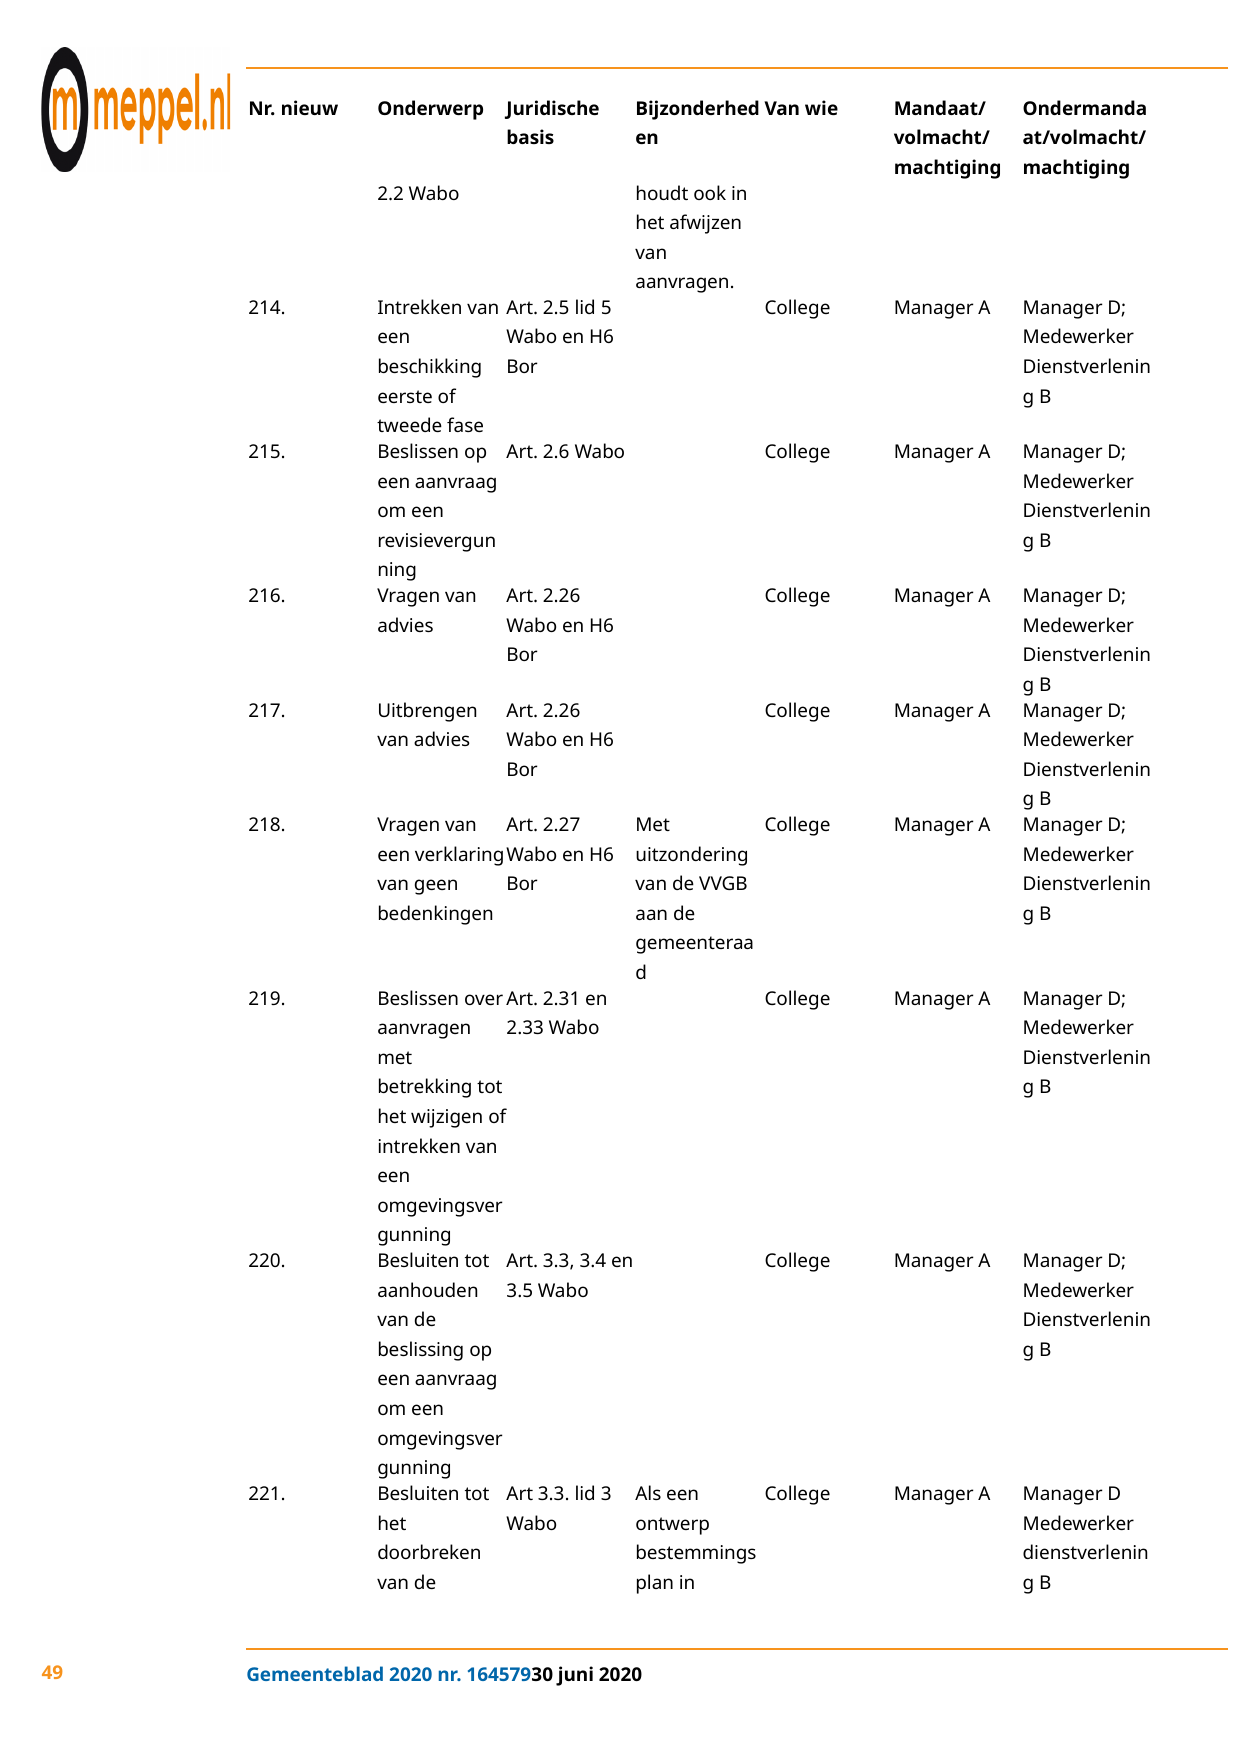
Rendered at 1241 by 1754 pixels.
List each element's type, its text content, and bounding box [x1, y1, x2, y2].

table_cell houdt ook in het afwijzen van aanvragen. [635, 180, 764, 294]
table_cell College [764, 697, 893, 811]
table_cell [248, 294, 377, 438]
table_cell Vragen van advies [377, 582, 506, 697]
table_header Mandaat/volmacht/machtiging [894, 95, 1022, 180]
table_header Bijzonderheden [635, 95, 764, 180]
table_cell 2.2 Wabo [377, 180, 506, 294]
table_cell Uitbrengen van advies [377, 697, 506, 811]
table_header Onderwerp [377, 95, 506, 180]
table_cell Manager A [894, 697, 1022, 811]
table_cell Met uitzondering van de VVGB aan de gemeenteraad [635, 811, 764, 985]
table_cell Manager D Medewerker dienstverlening B [1023, 1480, 1152, 1594]
table_cell College [764, 1247, 893, 1480]
table_cell Manager D; Medewerker Dienstverlening B [1023, 811, 1152, 985]
table_cell College [764, 582, 893, 697]
table_cell Manager D; Medewerker Dienstverlening B [1023, 438, 1152, 582]
table_cell Manager A [894, 811, 1022, 985]
table_cell Besluiten tot aanhouden van de beslissing op een aanvraag om een omgevingsvergunning [377, 1247, 506, 1480]
table_header Nr. nieuw [248, 95, 377, 180]
table_header Juridische basis [506, 95, 635, 180]
table_cell Art 3.3. lid 3 Wabo [506, 1480, 635, 1594]
table_cell [248, 582, 377, 697]
table_cell Vragen van een verklaring van geen bedenkingen [377, 811, 506, 985]
table_cell Manager D; Medewerker Dienstverlening B [1023, 1247, 1152, 1480]
table_cell College [764, 811, 893, 985]
table_cell Manager A [894, 1247, 1022, 1480]
table_cell Art. 2.31 en 2.33 Wabo [506, 985, 635, 1247]
table_cell [1023, 180, 1152, 294]
table_cell [248, 1247, 377, 1480]
table_cell Manager D; Medewerker Dienstverlening B [1023, 582, 1152, 697]
table_cell Manager A [894, 294, 1022, 438]
table_cell Beslissen op een aanvraag om een revisievergunning [377, 438, 506, 582]
table_cell Art. 2.26 Wabo en H6 Bor [506, 582, 635, 697]
table_cell Besluiten tot het doorbreken van de [377, 1480, 506, 1594]
table_cell Manager A [894, 1480, 1022, 1594]
table_cell College [764, 1480, 893, 1594]
table_cell Manager A [894, 582, 1022, 697]
table_cell [506, 180, 635, 294]
table_cell [248, 697, 377, 811]
table_header Van wie [764, 95, 893, 180]
table_cell Beslissen over aanvragen met betrekking tot het wijzigen of intrekken van een omgevingsvergunning [377, 985, 506, 1247]
table_cell [635, 985, 764, 1247]
table_cell College [764, 985, 893, 1247]
table_cell [635, 294, 764, 438]
table_cell Manager D; Medewerker Dienstverlening B [1023, 697, 1152, 811]
table_header Ondermandaat/volmacht/ machtiging [1023, 95, 1152, 180]
table_cell Art. 2.5 lid 5 Wabo en H6 Bor [506, 294, 635, 438]
table_cell Art. 3.3, 3.4 en 3.5 Wabo [506, 1247, 635, 1480]
table_cell Intrekken van een beschikking eerste of tweede fase [377, 294, 506, 438]
table_cell Manager A [894, 985, 1022, 1247]
table_cell College [764, 438, 893, 582]
table_cell [635, 582, 764, 697]
picture [41, 47, 231, 172]
table_cell [635, 1247, 764, 1480]
table_cell College [764, 294, 893, 438]
table_cell [635, 438, 764, 582]
table_cell [764, 180, 893, 294]
table_cell [894, 180, 1022, 294]
table_cell Als een ontwerp bestemmingsplan in [635, 1480, 764, 1594]
table_cell Art. 2.27 Wabo en H6 Bor [506, 811, 635, 985]
table_cell Art. 2.6 Wabo [506, 438, 635, 582]
table_cell [248, 180, 377, 294]
table_cell Manager D; Medewerker Dienstverlening B [1023, 294, 1152, 438]
table_cell Art. 2.26 Wabo en H6 Bor [506, 697, 635, 811]
table_cell Manager A [894, 438, 1022, 582]
table_cell [248, 438, 377, 582]
table_cell [248, 985, 377, 1247]
table_cell [248, 1480, 377, 1594]
table_cell Manager D; Medewerker Dienstverlening B [1023, 985, 1152, 1247]
table_cell [248, 811, 377, 985]
table_cell [635, 697, 764, 811]
